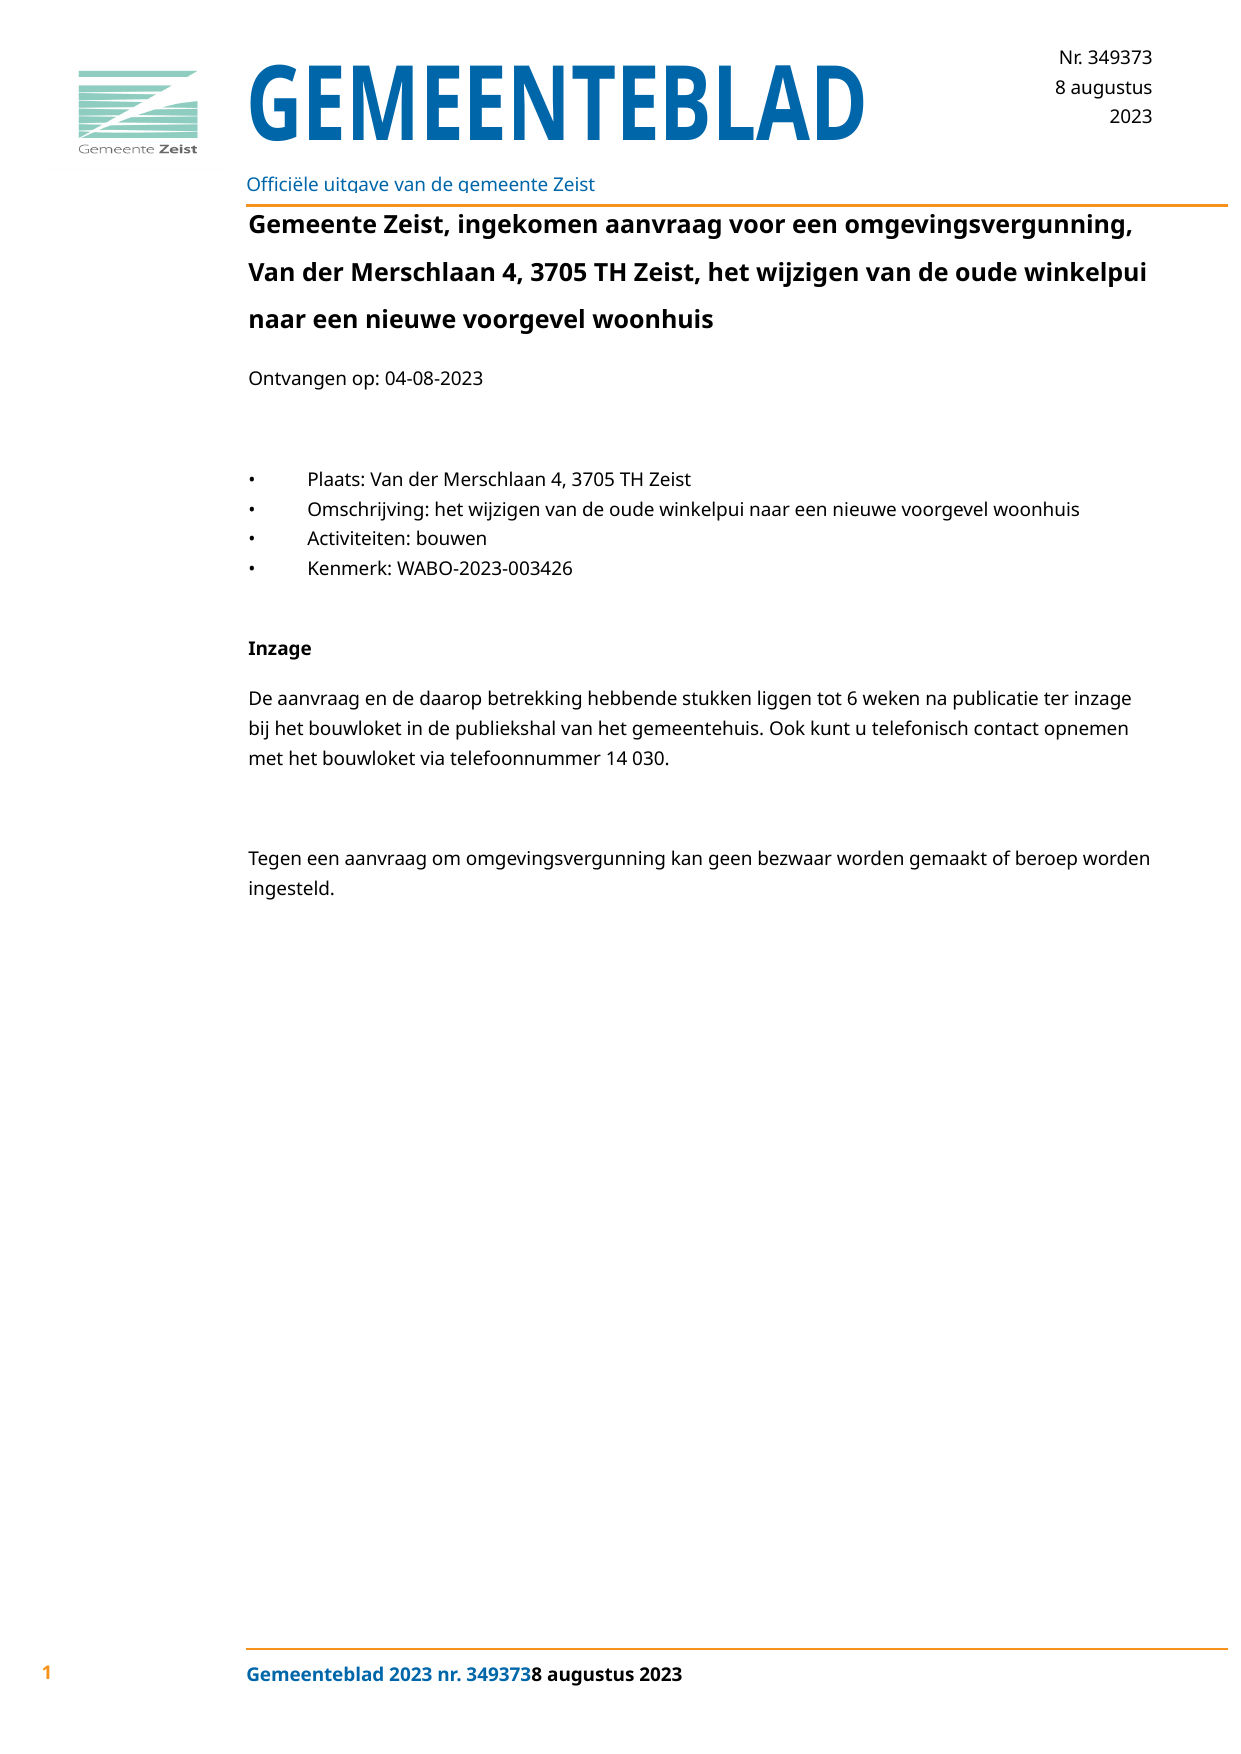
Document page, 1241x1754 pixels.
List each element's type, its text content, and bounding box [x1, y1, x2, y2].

list Activiteiten: bouwen [248, 526, 1152, 551]
list Omschrijving: het wijzigen van de oude winkelpui naar een nieuwe voorgevel woonhuis [248, 496, 1152, 522]
picture [41, 47, 231, 172]
text De aanvraag en de daarop betrekking hebbende stukken liggen tot 6 weken na publicatie ter inzage bij het bouwloket in de publiekshal van het gemeentehuis. Ook kunt u telefonisch contact opnemen met het bouwloket via telefoonnummer 14 030. [248, 686, 1152, 770]
list Plaats: Van der Merschlaan 4, 3705 TH Zeist [248, 466, 1152, 492]
text Tegen een aanvraag om omgevingsvergunning kan geen bezwaar worden gemaakt of beroep worden ingesteld. [248, 846, 1152, 901]
text Gemeente Zeist, ingekomen aanvraag voor een omgevingsvergunning, Van der Merschlaan 4, 3705 TH Zeist, het wijzigen van de oude winkelpui naar een nieuwe voorgevel woonhuis [248, 207, 1152, 336]
text Inzage [248, 635, 1152, 661]
list Kenmerk: WABO-2023-003426 [248, 555, 1152, 581]
text Ontvangen op: 04-08-2023 [248, 366, 1152, 391]
